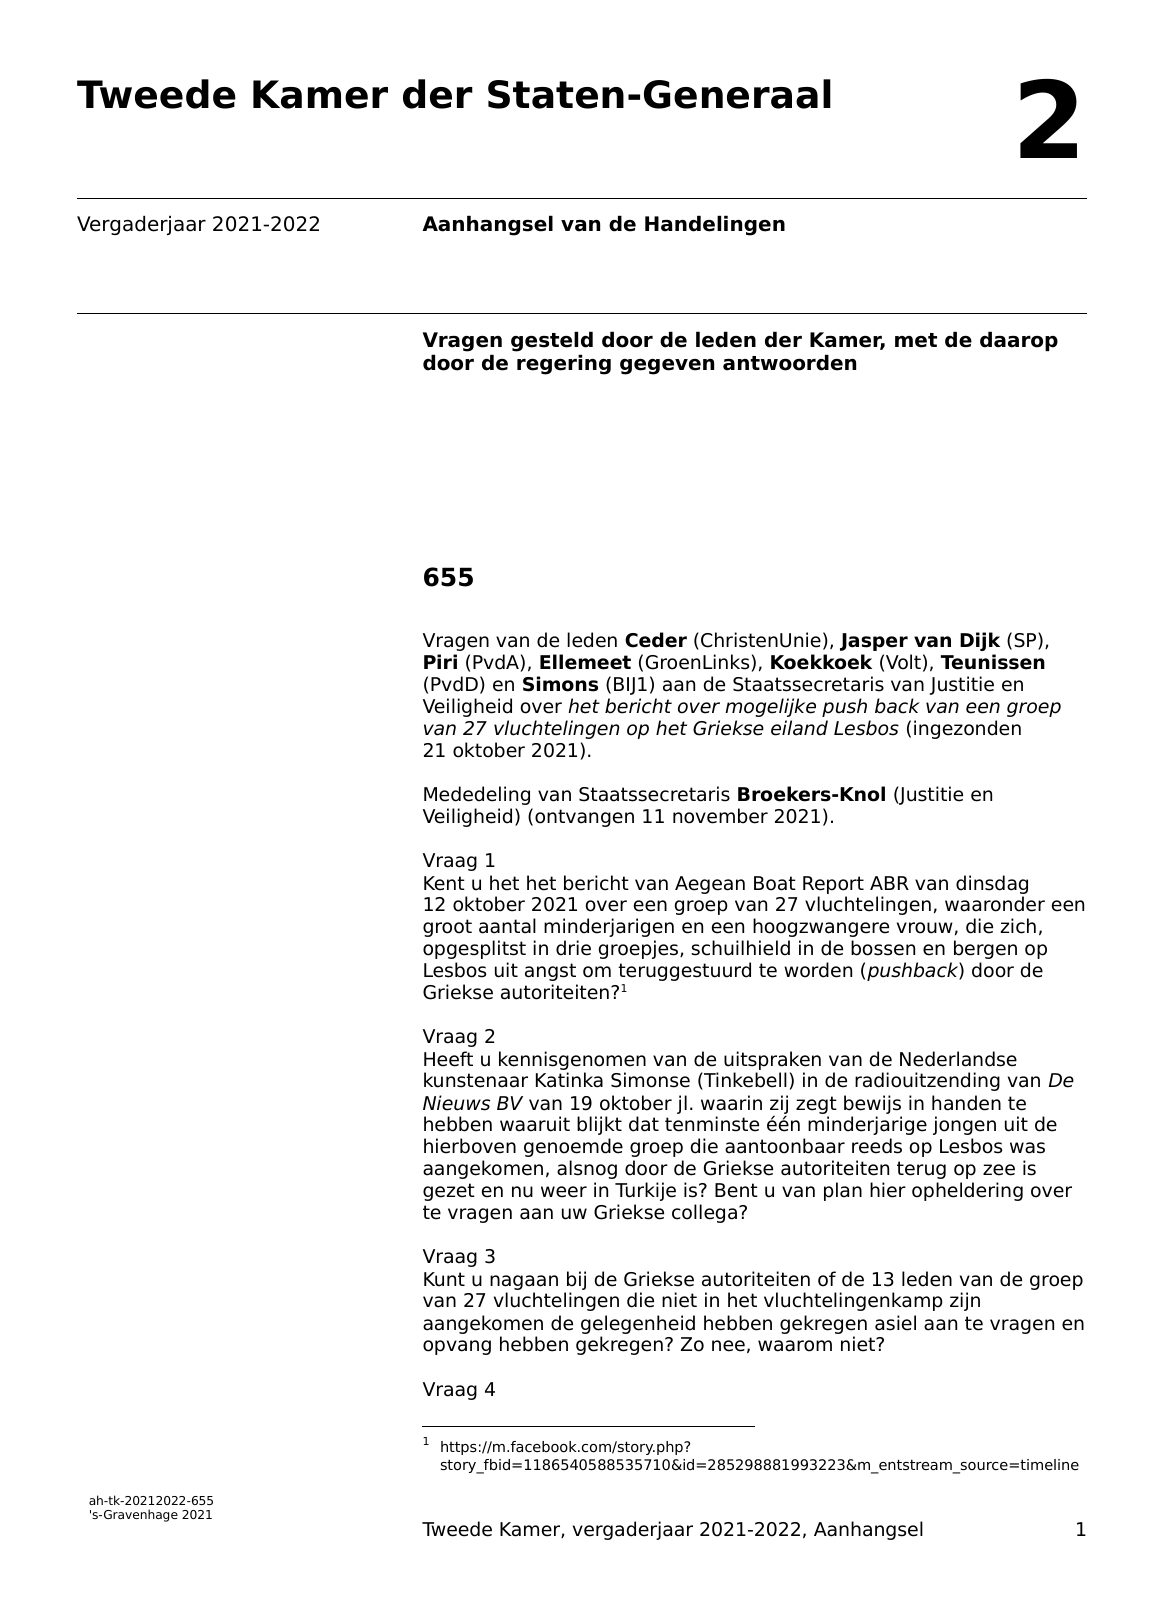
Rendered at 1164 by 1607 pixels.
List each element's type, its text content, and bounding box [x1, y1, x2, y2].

table_header Tweede Kamer der Staten-Generaal [77, 59, 886, 198]
text Vraag 3 [422, 1246, 1087, 1268]
text 655 [422, 563, 1087, 592]
text Vraag 1 [422, 850, 1087, 872]
text Kent u het het bericht van Aegean Boat Report ABR van dinsdag 12 oktober 2021 over een groep van 27 vluchtelingen, waaronder een groot aantal minderjarigen en een hoogzwangere vrouw, die zich, opgesplitst in drie groepjes, schuilhield in de bossen en bergen op Lesbos uit angst om teruggestuurd te worden (pushback) door de Griekse autoriteiten? [422, 872, 1087, 1004]
table_header 2 [886, 59, 1087, 198]
text 's-Gravenhage 2021 [88, 1508, 323, 1522]
table_cell Aanhangsel van de Handelingen [422, 199, 1087, 313]
text Heeft u kennisgenomen van de uitspraken van de Nederlandse kunstenaar Katinka Simonse (Tinkebell) in de radiouitzending van De Nieuws BV van 19 oktober jl. waarin zij zegt bewijs in handen te hebben waaruit blijkt dat tenminste één minderjarige jongen uit de hierboven genoemde groep die aantoonbaar reeds op Lesbos was aangekomen, alsnog door de Griekse autoriteiten terug op zee is gezet en nu weer in Turkije is? Bent u van plan hier opheldering over te vragen aan uw Griekse collega? [422, 1048, 1087, 1224]
text Mededeling van Staatssecretaris Broekers-Knol (Justitie en Veiligheid) (ontvangen 11 november 2021). [422, 784, 1087, 828]
text https://m.facebook.com/story.php?story_fbid=1186540588535710&id=285298881993223&m_entstream_source=timeline [422, 1435, 1087, 1474]
text Vraag 4 [422, 1378, 1087, 1401]
table_cell [77, 314, 422, 375]
text Vraag 2 [422, 1026, 1087, 1048]
text ah-tk-20212022-655 [88, 1494, 323, 1508]
text Vragen van de leden Ceder (ChristenUnie), Jasper van Dijk (SP), Piri (PvdA), Ellemeet (GroenLinks), Koekkoek (Volt), Teunissen (PvdD) en Simons (BIJ1) aan de Staatssecretaris van Justitie en Veiligheid over het bericht over mogelijke push back van een groep van 27 vluchtelingen op het Griekse eiland Lesbos (ingezonden 21 oktober 2021). [422, 630, 1087, 762]
text Kunt u nagaan bij de Griekse autoriteiten of de 13 leden van de groep van 27 vluchtelingen die niet in het vluchtelingenkamp zijn aangekomen de gelegenheid hebben gekregen asiel aan te vragen en opvang hebben gekregen? Zo nee, waarom niet? [422, 1268, 1087, 1356]
table_cell Vergaderjaar 2021-2022 [77, 199, 422, 313]
table_cell Vragen gesteld door de leden der Kamer, met de daarop door de regering gegeven antwoorden [422, 314, 1087, 375]
